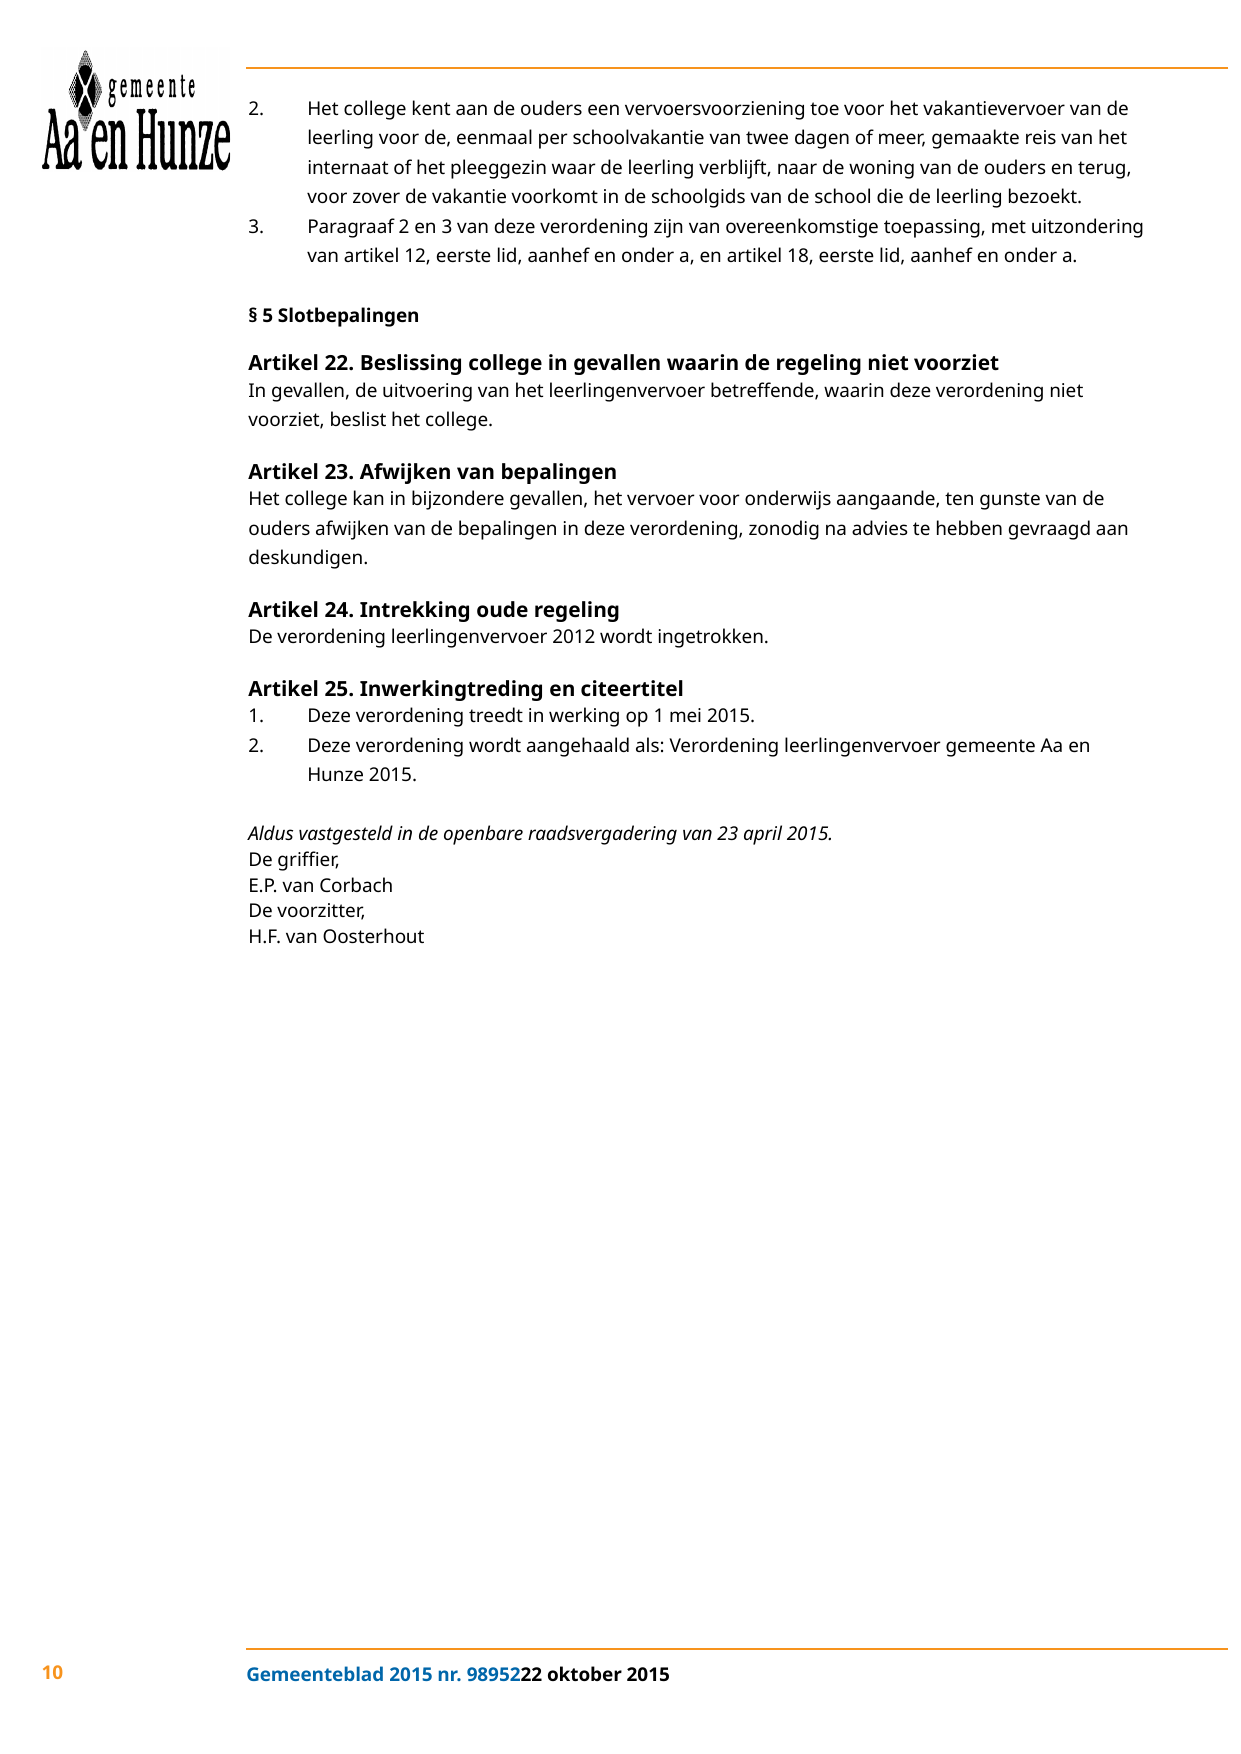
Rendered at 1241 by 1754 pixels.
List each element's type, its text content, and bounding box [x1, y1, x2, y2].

list Paragraaf 2 en 3 van deze verordening zijn van overeenkomstige toepassing, met uitzondering van artikel 12, eerste lid, aanhef en onder a, en artikel 18, eerste lid, aanhef en onder a. [248, 213, 1152, 268]
text De voorzitter, [248, 898, 1152, 923]
text De griffier, [248, 846, 1152, 872]
text E.P. van Corbach [248, 872, 1152, 898]
text In gevallen, de uitvoering van het leerlingenvervoer betreffende, waarin deze verordening niet voorziet, beslist het college. [248, 377, 1152, 432]
text Artikel 22. Beslissing college in gevallen waarin de regeling niet voorziet [248, 348, 1152, 377]
list Het college kent aan de ouders een vervoersvoorziening toe voor het vakantievervoer van de leerling voor de, eenmaal per schoolvakantie van twee dagen of meer, gemaakte reis van het internaat of het pleeggezin waar de leerling verblijft, naar de woning van de ouders en terug, voor zover de vakantie voorkomt in de schoolgids van de school die de leerling bezoekt. [248, 95, 1152, 209]
text § 5 Slotbepalingen [248, 302, 1152, 328]
list Deze verordening treedt in werking op 1 mei 2015. [248, 702, 1152, 728]
text Artikel 25. Inwerkingtreding en citeertitel [248, 674, 1152, 702]
text Artikel 23. Afwijken van bepalingen [248, 457, 1152, 485]
picture [41, 47, 231, 172]
text Aldus vastgesteld in de openbare raadsvergadering van 23 april 2015. [248, 821, 1152, 846]
text De verordening leerlingenvervoer 2012 wordt ingetrokken. [248, 623, 1152, 649]
text H.F. van Oosterhout [248, 923, 1152, 949]
text Artikel 24. Intrekking oude regeling [248, 595, 1152, 623]
list Deze verordening wordt aangehaald als: Verordening leerlingenvervoer gemeente Aa en Hunze 2015. [248, 732, 1152, 787]
text Het college kan in bijzondere gevallen, het vervoer voor onderwijs aangaande, ten gunste van de ouders afwijken van de bepalingen in deze verordening, zonodig na advies te hebben gevraagd aan deskundigen. [248, 485, 1152, 570]
